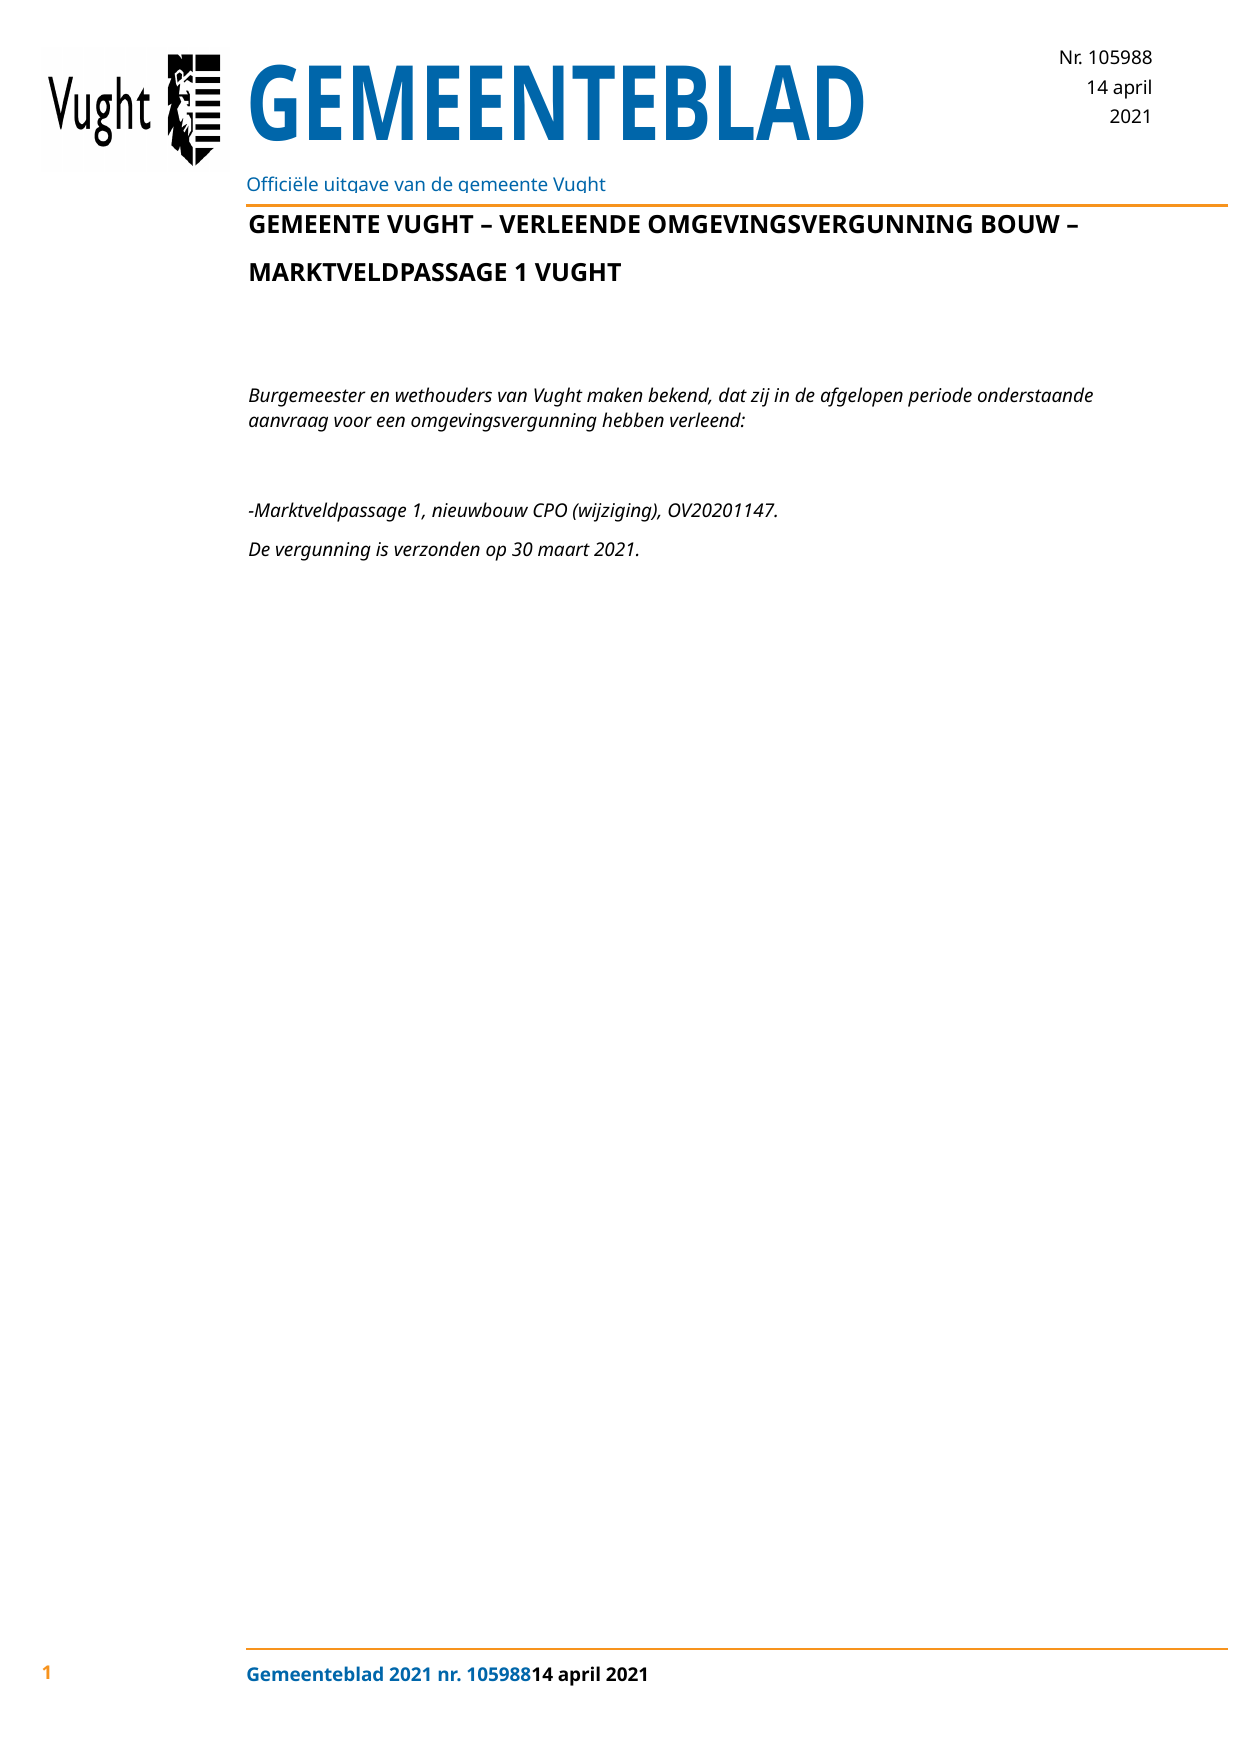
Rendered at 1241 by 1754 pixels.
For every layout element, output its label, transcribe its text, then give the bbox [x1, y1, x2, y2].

text De vergunning is verzonden op 30 maart 2021. [248, 537, 1152, 562]
text GEMEENTE VUGHT – VERLEENDE OMGEVINGSVERGUNNING BOUW – MARKTVELDPASSAGE 1 VUGHT [248, 207, 1152, 288]
picture [41, 47, 231, 172]
text Burgemeester en wethouders van Vught maken bekend, dat zij in de afgelopen periode onderstaande aanvraag voor een omgevingsvergunning hebben verleend: [248, 382, 1152, 433]
text -Marktveldpassage 1, nieuwbouw CPO (wijziging), OV20201147. [248, 497, 1152, 523]
